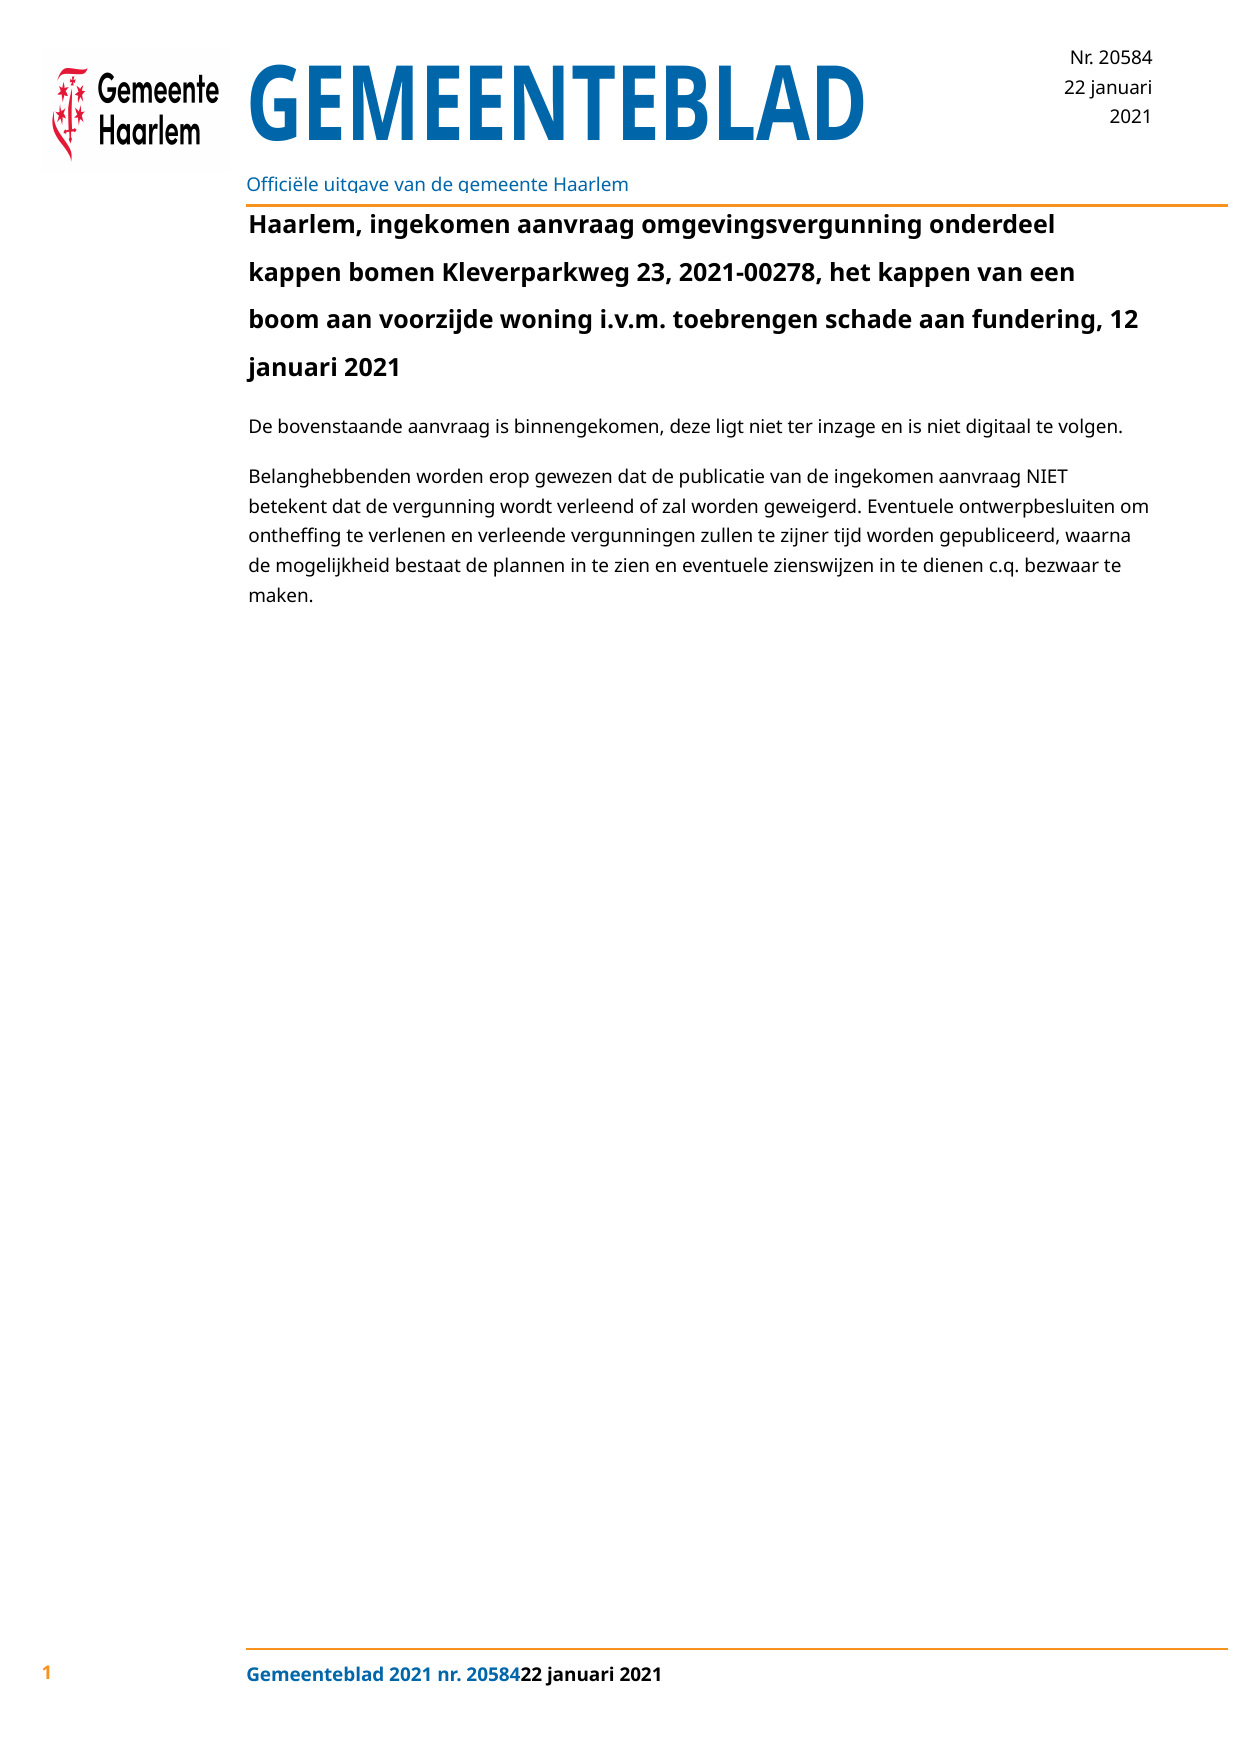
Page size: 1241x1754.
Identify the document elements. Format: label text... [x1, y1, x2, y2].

text De bovenstaande aanvraag is binnengekomen, deze ligt niet ter inzage en is niet digitaal te volgen. [248, 413, 1152, 439]
text Haarlem, ingekomen aanvraag omgevingsvergunning onderdeel kappen bomen Kleverparkweg 23, 2021-00278, het kappen van een boom aan voorzijde woning i.v.m. toebrengen schade aan fundering, 12 januari 2021 [248, 207, 1152, 384]
picture [41, 47, 231, 172]
text Belanghebbenden worden erop gewezen dat de publicatie van de ingekomen aanvraag NIET betekent dat de vergunning wordt verleend of zal worden geweigerd. Eventuele ontwerpbesluiten om ontheffing te verlenen en verleende vergunningen zullen te zijner tijd worden gepubliceerd, waarna de mogelijkheid bestaat de plannen in te zien en eventuele zienswijzen in te dienen c.q. bezwaar te maken. [248, 463, 1152, 608]
